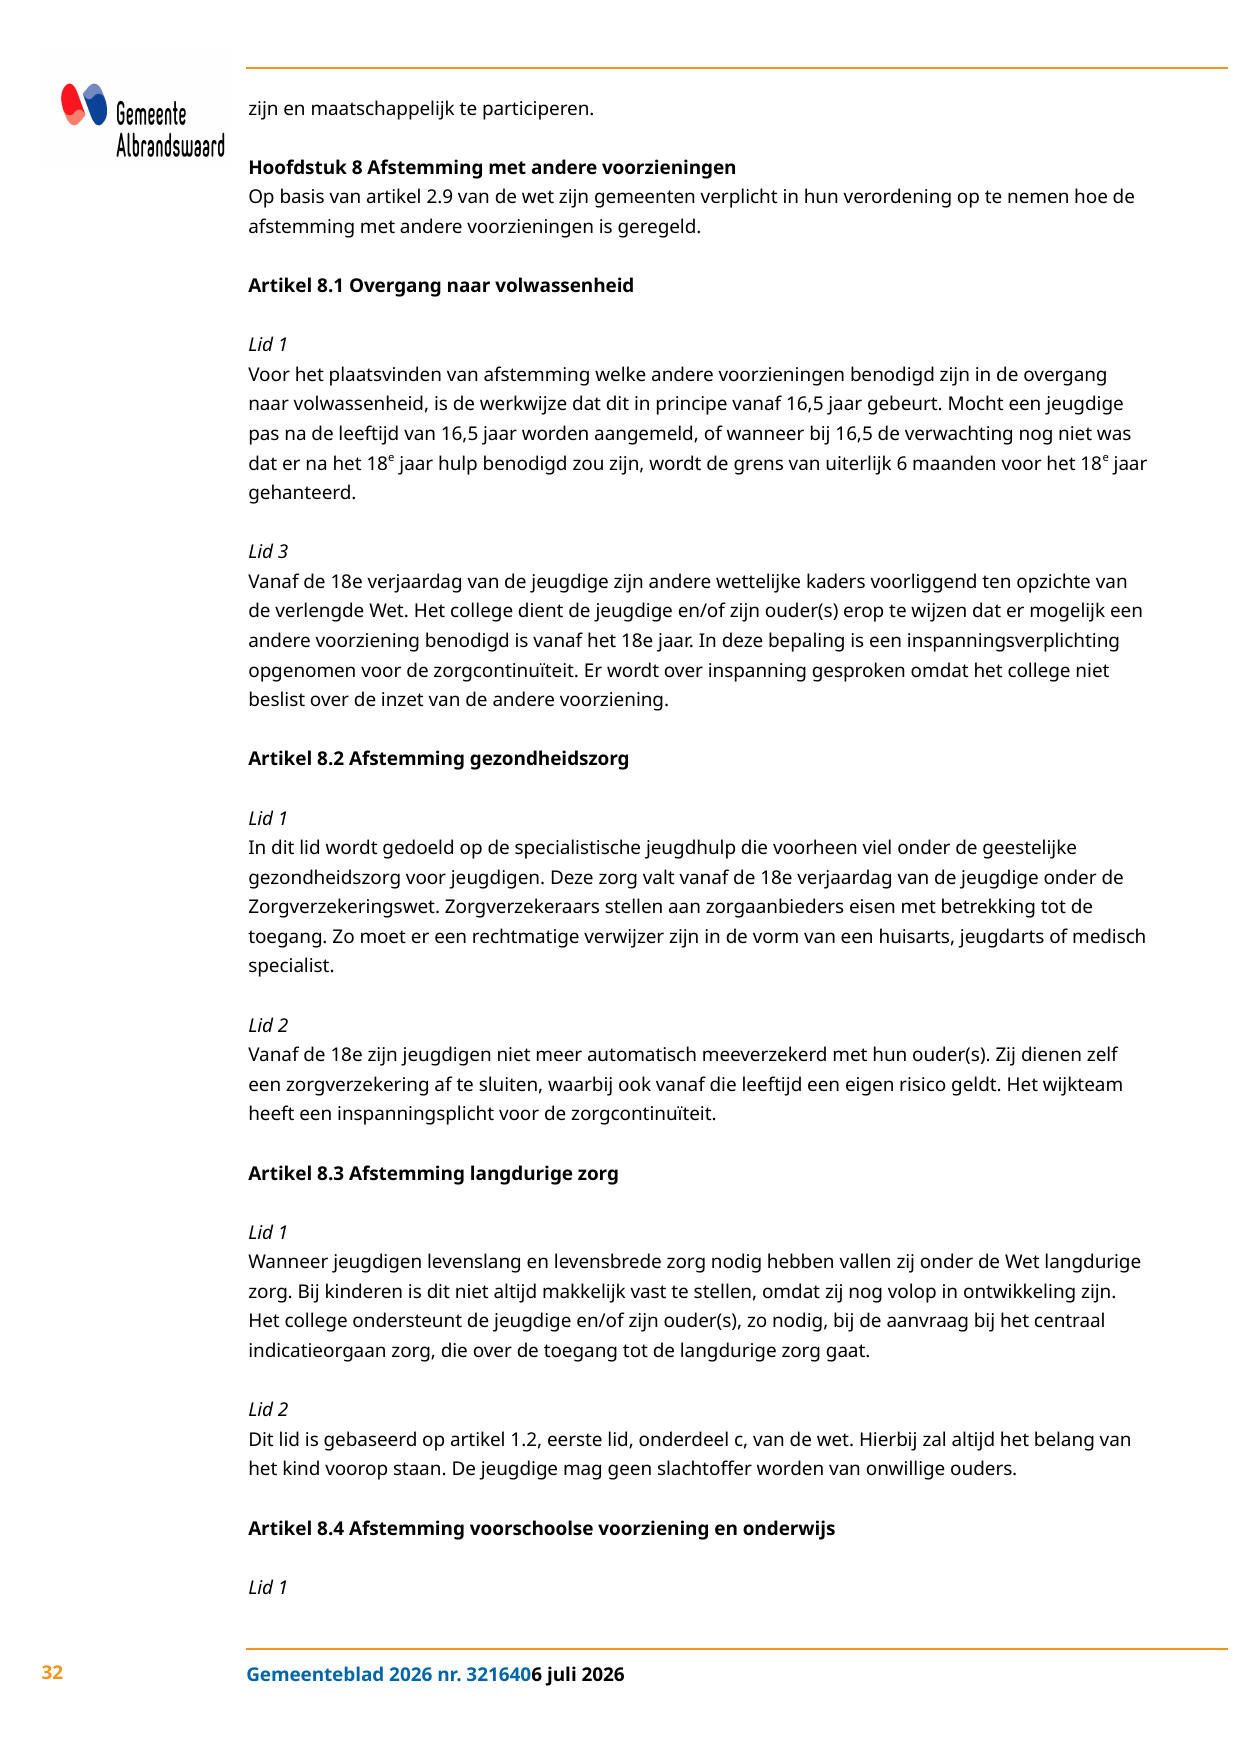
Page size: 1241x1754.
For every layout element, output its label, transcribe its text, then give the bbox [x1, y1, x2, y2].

picture [41, 47, 231, 172]
text Lid 1 [248, 1219, 1152, 1245]
text Artikel 8.4 Afstemming voorschoolse voorziening en onderwijs [248, 1515, 1152, 1541]
text Artikel 8.3 Afstemming langdurige zorg [248, 1160, 1152, 1186]
text In dit lid wordt gedoeld op de specialistische jeugdhulp die voorheen viel onder de geestelijke gezondheidszorg voor jeugdigen. Deze zorg valt vanaf de 18e verjaardag van de jeugdige onder de Zorgverzekeringswet. Zorgverzekeraars stellen aan zorgaanbieders eisen met betrekking tot de toegang. Zo moet er een rechtmatige verwijzer zijn in de vorm van een huisarts, jeugdarts of medisch specialist. [248, 834, 1152, 978]
text Artikel 8.2 Afstemming gezondheidszorg [248, 746, 1152, 771]
text Wanneer jeugdigen levenslang en levensbrede zorg nodig hebben vallen zij onder de Wet langdurige zorg. Bij kinderen is dit niet altijd makkelijk vast te stellen, omdat zij nog volop in ontwikkeling zijn. Het college ondersteunt de jeugdige en/of zijn ouder(s), zo nodig, bij de aanvraag bij het centraal indicatieorgaan zorg, die over de toegang tot de langdurige zorg gaat. [248, 1248, 1152, 1363]
text Lid 1 [248, 331, 1152, 357]
text Lid 3 [248, 538, 1152, 564]
text Vanaf de 18e zijn jeugdigen niet meer automatisch meeverzekerd met hun ouder(s). Zij dienen zelf een zorgverzekering af te sluiten, waarbij ook vanaf die leeftijd een eigen risico geldt. Het wijkteam heeft een inspanningsplicht voor de zorgcontinuïteit. [248, 1041, 1152, 1126]
text Lid 1 [248, 805, 1152, 831]
text Voor het plaatsvinden van afstemming welke andere voorzieningen benodigd zijn in de overgang naar volwassenheid, is de werkwijze dat dit in principe vanaf 16,5 jaar gebeurt. Mocht een jeugdige pas na de leeftijd van 16,5 jaar worden aangemeld, of wanneer bij 16,5 de verwachting nog niet was dat er na het 18e jaar hulp benodigd zou zijn, wordt de grens van uiterlijk 6 maanden voor het 18e jaar gehanteerd. [248, 361, 1152, 505]
text Lid 2 [248, 1396, 1152, 1422]
text Lid 1 [248, 1574, 1152, 1600]
text zijn en maatschappelijk te participeren. [248, 95, 1152, 121]
text Op basis van artikel 2.9 van de wet zijn gemeenten verplicht in hun verordening op te nemen hoe de afstemming met andere voorzieningen is geregeld. [248, 183, 1152, 239]
text Artikel 8.1 Overgang naar volwassenheid [248, 272, 1152, 298]
text Dit lid is gebaseerd op artikel 1.2, eerste lid, onderdeel c, van de wet. Hierbij zal altijd het belang van het kind voorop staan. De jeugdige mag geen slachtoffer worden van onwillige ouders. [248, 1426, 1152, 1481]
text Vanaf de 18e verjaardag van de jeugdige zijn andere wettelijke kaders voorliggend ten opzichte van de verlengde Wet. Het college dient de jeugdige en/of zijn ouder(s) erop te wijzen dat er mogelijk een andere voorziening benodigd is vanaf het 18e jaar. In deze bepaling is een inspanningsverplichting opgenomen voor de zorgcontinuïteit. Er wordt over inspanning gesproken omdat het college niet beslist over de inzet van de andere voorziening. [248, 568, 1152, 712]
text Hoofdstuk 8 Afstemming met andere voorzieningen [248, 154, 1152, 180]
text Lid 2 [248, 1012, 1152, 1038]
